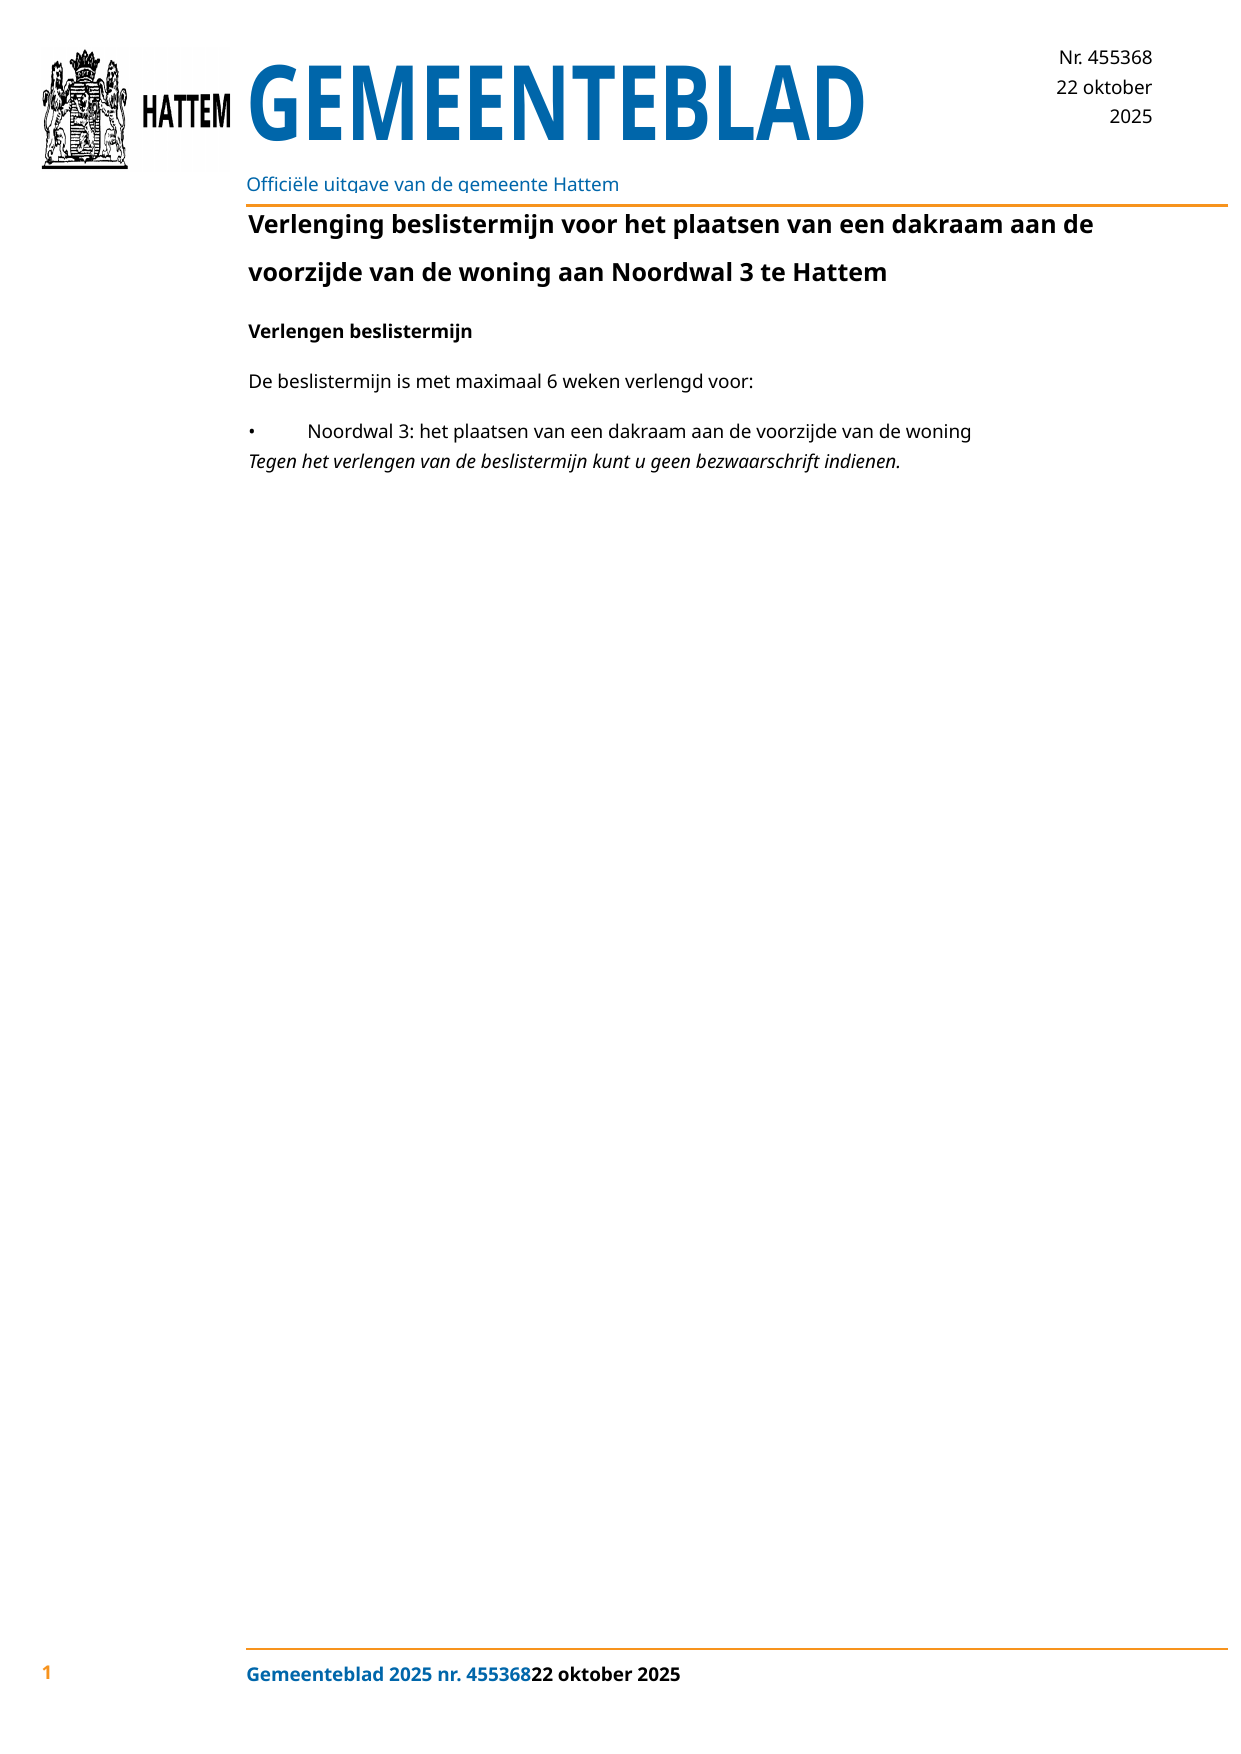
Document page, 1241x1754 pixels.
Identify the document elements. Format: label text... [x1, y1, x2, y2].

text Verlengen beslistermijn [248, 318, 1152, 344]
text Tegen het verlengen van de beslistermijn kunt u geen bezwaarschrift indienen. [248, 448, 1152, 474]
text Verlenging beslistermijn voor het plaatsen van een dakraam aan de voorzijde van de woning aan Noordwal 3 te Hattem [248, 207, 1152, 288]
list Noordwal 3: het plaatsen van een dakraam aan de voorzijde van de woning [248, 419, 1152, 444]
text De beslistermijn is met maximaal 6 weken verlengd voor: [248, 368, 1152, 394]
picture [41, 47, 231, 172]
